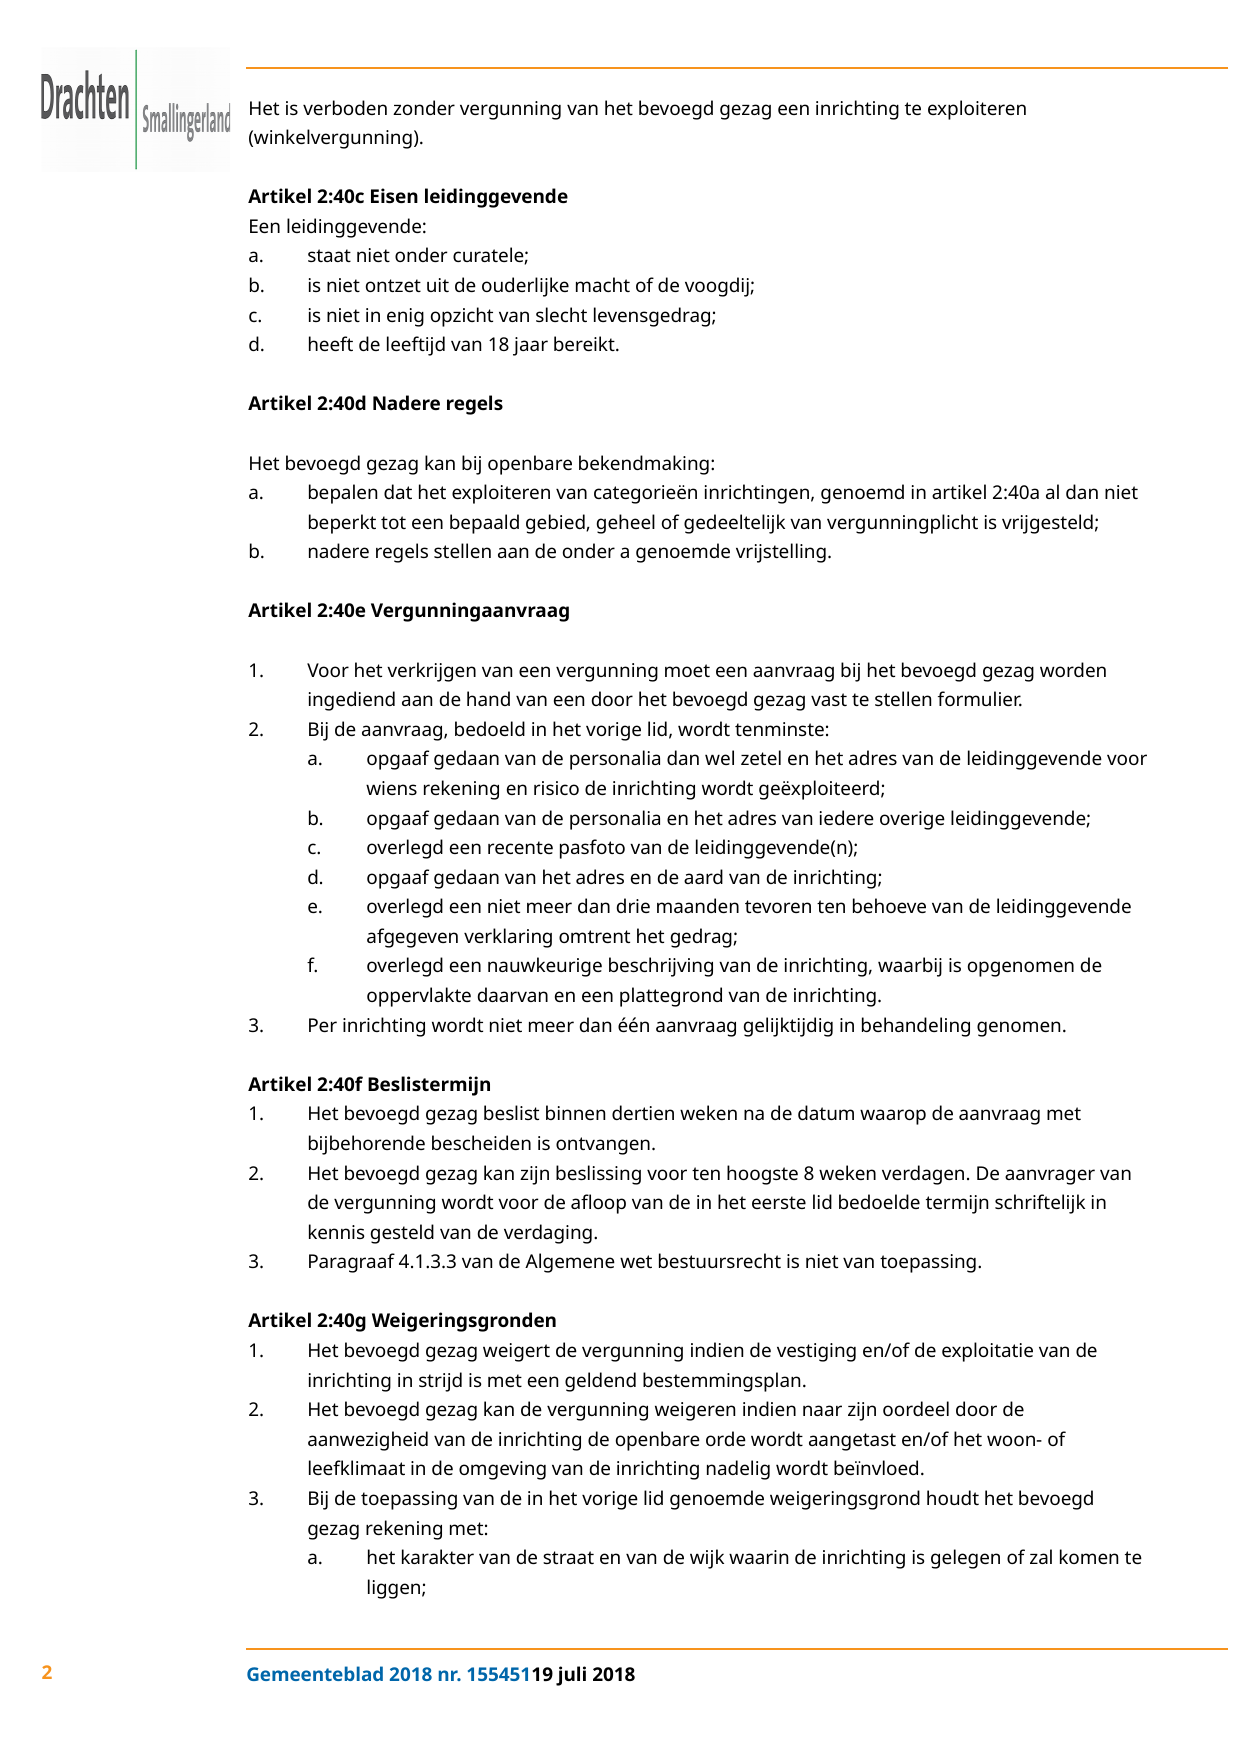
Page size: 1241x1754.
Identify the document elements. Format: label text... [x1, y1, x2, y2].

text Artikel 2:40f Beslistermijn [248, 1071, 1152, 1097]
list overlegd een niet meer dan drie maanden tevoren ten behoeve van de leidinggevende afgegeven verklaring omtrent het gedrag; [307, 893, 1152, 949]
list is niet ontzet uit de ouderlijke macht of de voogdij; [248, 272, 1152, 298]
list Bij de toepassing van de in het vorige lid genoemde weigeringsgrond houdt het bevoegd gezag rekening met: [248, 1485, 1152, 1541]
list opgaaf gedaan van de personalia dan wel zetel en het adres van de leidinggevende voor wiens rekening en risico de inrichting wordt geëxploiteerd; [307, 746, 1152, 801]
text Artikel 2:40g Weigeringsgronden [248, 1308, 1152, 1333]
text Artikel 2:40c Eisen leidinggevende [248, 183, 1152, 209]
list Het bevoegd gezag kan de vergunning weigeren indien naar zijn oordeel door de aanwezigheid van de inrichting de openbare orde wordt aangetast en/of het woon- of leefklimaat in de omgeving van de inrichting nadelig wordt beïnvloed. [248, 1396, 1152, 1481]
list is niet in enig opzicht van slecht levensgedrag; [248, 302, 1152, 328]
list Het bevoegd gezag weigert de vergunning indien de vestiging en/of de exploitatie van de inrichting in strijd is met een geldend bestemmingsplan. [248, 1337, 1152, 1393]
list heeft de leeftijd van 18 jaar bereikt. [248, 331, 1152, 357]
text Een leidinggevende: [248, 213, 1152, 239]
picture [41, 47, 231, 172]
list bepalen dat het exploiteren van categorieën inrichtingen, genoemd in artikel 2:40a al dan niet beperkt tot een bepaald gebied, geheel of gedeeltelijk van vergunningplicht is vrijgesteld; [248, 479, 1152, 535]
list staat niet onder curatele; [248, 243, 1152, 268]
list overlegd een nauwkeurige beschrijving van de inrichting, waarbij is opgenomen de oppervlakte daarvan en een plattegrond van de inrichting. [307, 953, 1152, 1008]
list Per inrichting wordt niet meer dan één aanvraag gelijktijdig in behandeling genomen. [248, 1012, 1152, 1038]
list overlegd een recente pasfoto van de leidinggevende(n); [307, 834, 1152, 860]
text Het is verboden zonder vergunning van het bevoegd gezag een inrichting te exploiteren (winkelvergunning). [248, 95, 1152, 150]
text Artikel 2:40e Vergunningaanvraag [248, 598, 1152, 623]
list Paragraaf 4.1.3.3 van de Algemene wet bestuursrecht is niet van toepassing. [248, 1248, 1152, 1274]
text Het bevoegd gezag kan bij openbare bekendmaking: [248, 450, 1152, 476]
list Bij de aanvraag, bedoeld in het vorige lid, wordt tenminste: [248, 716, 1152, 742]
list Het bevoegd gezag kan zijn beslissing voor ten hoogste 8 weken verdagen. De aanvrager van de vergunning wordt voor de afloop van de in het eerste lid bedoelde termijn schriftelijk in kennis gesteld van de verdaging. [248, 1160, 1152, 1245]
text Artikel 2:40d Nadere regels [248, 391, 1152, 416]
list nadere regels stellen aan de onder a genoemde vrijstelling. [248, 538, 1152, 564]
list opgaaf gedaan van de personalia en het adres van iedere overige leidinggevende; [307, 805, 1152, 831]
list opgaaf gedaan van het adres en de aard van de inrichting; [307, 864, 1152, 890]
list het karakter van de straat en van de wijk waarin de inrichting is gelegen of zal komen te liggen; [307, 1544, 1152, 1600]
list Voor het verkrijgen van een vergunning moet een aanvraag bij het bevoegd gezag worden ingediend aan de hand van een door het bevoegd gezag vast te stellen formulier. [248, 657, 1152, 712]
list Het bevoegd gezag beslist binnen dertien weken na de datum waarop de aanvraag met bijbehorende bescheiden is ontvangen. [248, 1101, 1152, 1156]
